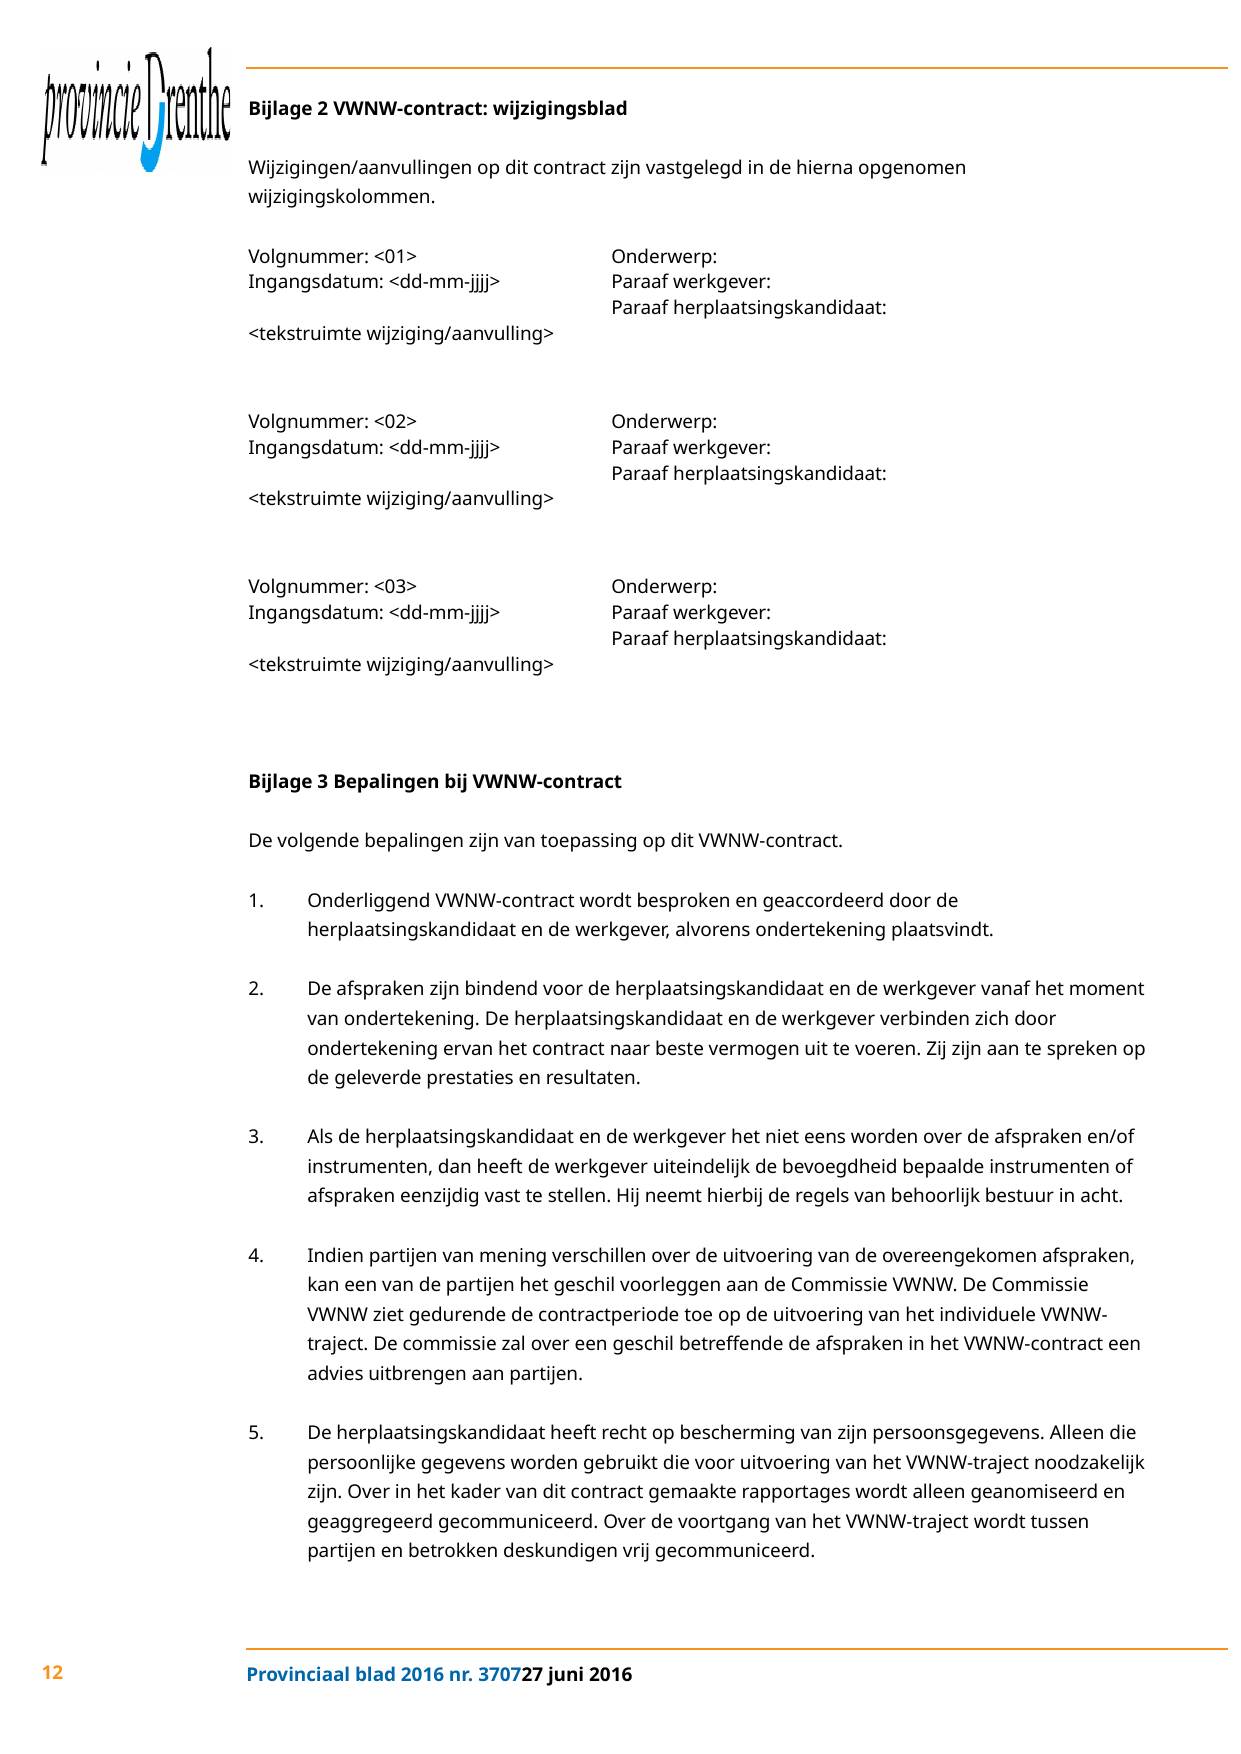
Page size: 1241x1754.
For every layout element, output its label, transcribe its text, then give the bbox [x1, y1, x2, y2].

table_cell Paraaf herplaatsingskandidaat: [611, 294, 974, 320]
list Als de herplaatsingskandidaat en de werkgever het niet eens worden over de afspraken en/of instrumenten, dan heeft de werkgever uiteindelijk de bevoegdheid bepaalde instrumenten of afspraken eenzijdig vast te stellen. Hij neemt hierbij de regels van behoorlijk bestuur in acht. [248, 1123, 1152, 1208]
picture [41, 47, 231, 172]
table_cell [248, 460, 611, 485]
table_cell Ingangsdatum: <dd-mm-jjjj> [248, 434, 611, 460]
table_header Onderwerp: [611, 243, 974, 268]
table_cell Paraaf herplaatsingskandidaat: [611, 625, 974, 651]
list Onderliggend VWNW-contract wordt besproken en geaccordeerd door de herplaatsingskandidaat en de werkgever, alvorens ondertekening plaatsvindt. [248, 887, 1152, 942]
table_header Volgnummer: <02> [248, 408, 611, 434]
list Indien partijen van mening verschillen over de uitvoering van de overeengekomen afspraken, kan een van de partijen het geschil voorleggen aan de Commissie VWNW. De Commissie VWNW ziet gedurende de contractperiode toe op de uitvoering van het individuele VWNW-traject. De commissie zal over een geschil betreffende de afspraken in het VWNW-contract een advies uitbrengen aan partijen. [248, 1242, 1152, 1386]
table_cell <tekstruimte wijziging/aanvulling> [248, 651, 1152, 706]
table_cell Paraaf werkgever: [611, 434, 974, 460]
text Bijlage 3 Bepalingen bij VWNW-contract [248, 768, 1152, 794]
table_cell Paraaf herplaatsingskandidaat: [611, 460, 974, 485]
table_header Onderwerp: [611, 408, 974, 434]
table_cell [248, 294, 611, 320]
text Bijlage 2 VWNW-contract: wijzigingsblad [248, 95, 1152, 121]
table_cell Paraaf werkgever: [611, 269, 974, 294]
table_header Volgnummer: <03> [248, 574, 611, 599]
table_cell Paraaf werkgever: [611, 599, 974, 625]
table_header Onderwerp: [611, 574, 974, 599]
table_cell Ingangsdatum: <dd-mm-jjjj> [248, 269, 611, 294]
text De volgende bepalingen zijn van toepassing op dit VWNW-contract. [248, 828, 1152, 853]
table_cell <tekstruimte wijziging/aanvulling> [248, 320, 1152, 375]
text Wijzigingen/aanvullingen op dit contract zijn vastgelegd in de hierna opgenomen wijzigingskolommen. [248, 154, 1152, 209]
table_cell <tekstruimte wijziging/aanvulling> [248, 485, 1152, 541]
table_header Volgnummer: <01> [248, 243, 611, 268]
table_cell [248, 625, 611, 651]
list De afspraken zijn bindend voor de herplaatsingskandidaat en de werkgever vanaf het moment van ondertekening. De herplaatsingskandidaat en de werkgever verbinden zich door ondertekening ervan het contract naar beste vermogen uit te voeren. Zij zijn aan te spreken op de geleverde prestaties en resultaten. [248, 976, 1152, 1090]
table_cell Ingangsdatum: <dd-mm-jjjj> [248, 599, 611, 625]
list De herplaatsingskandidaat heeft recht op bescherming van zijn persoonsgegevens. Alleen die persoonlijke gegevens worden gebruikt die voor uitvoering van het VWNW-traject noodzakelijk zijn. Over in het kader van dit contract gemaakte rapportages wordt alleen geanomiseerd en geaggregeerd gecommuniceerd. Over de voortgang van het VWNW-traject wordt tussen partijen en betrokken deskundigen vrij gecommuniceerd. [248, 1419, 1152, 1563]
